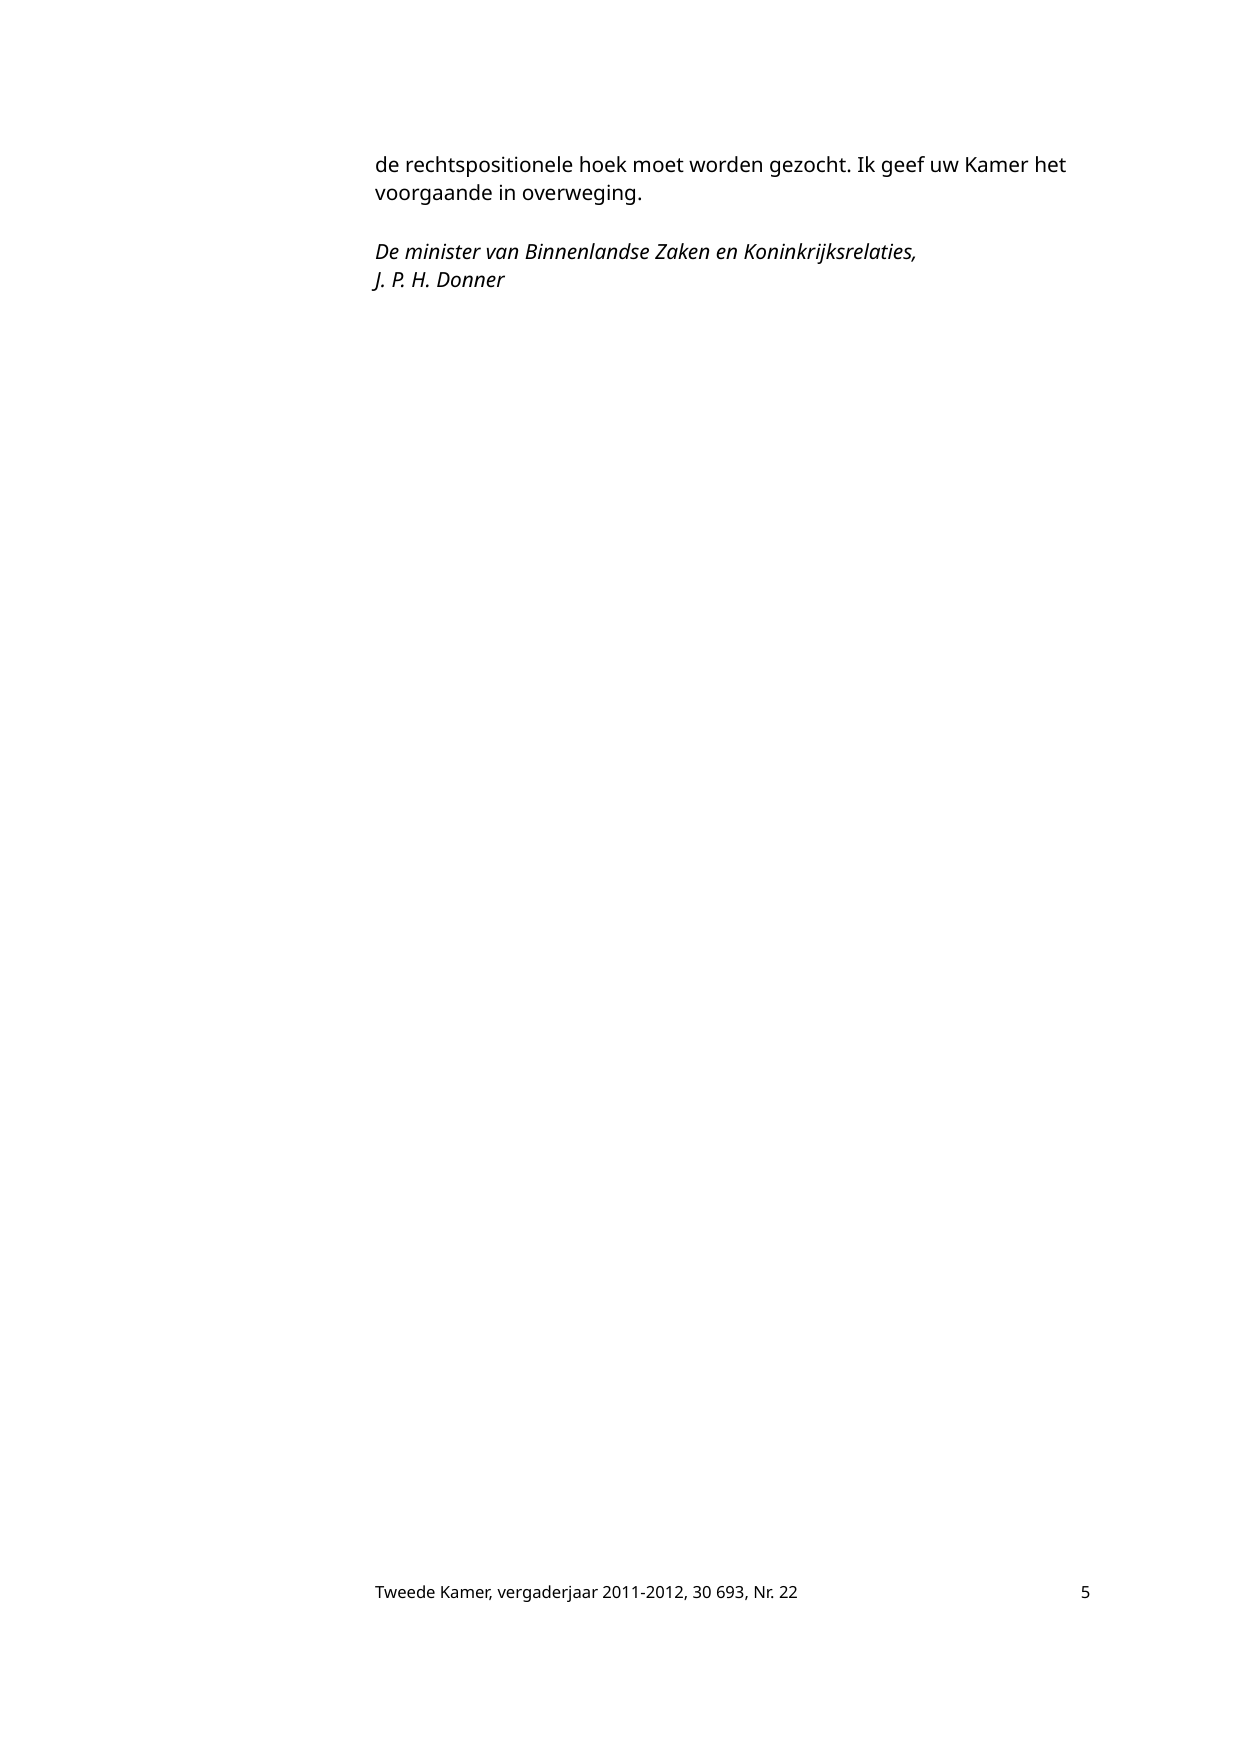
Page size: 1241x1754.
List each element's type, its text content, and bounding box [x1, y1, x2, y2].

text de rechtspositionele hoek moet worden gezocht. Ik geef uw Kamer het voorgaande in overweging. [375, 150, 1090, 207]
text De minister van Binnenlandse Zaken en Koninkrijksrelaties, [375, 237, 1090, 265]
text J. P. H. Donner [375, 265, 1090, 294]
